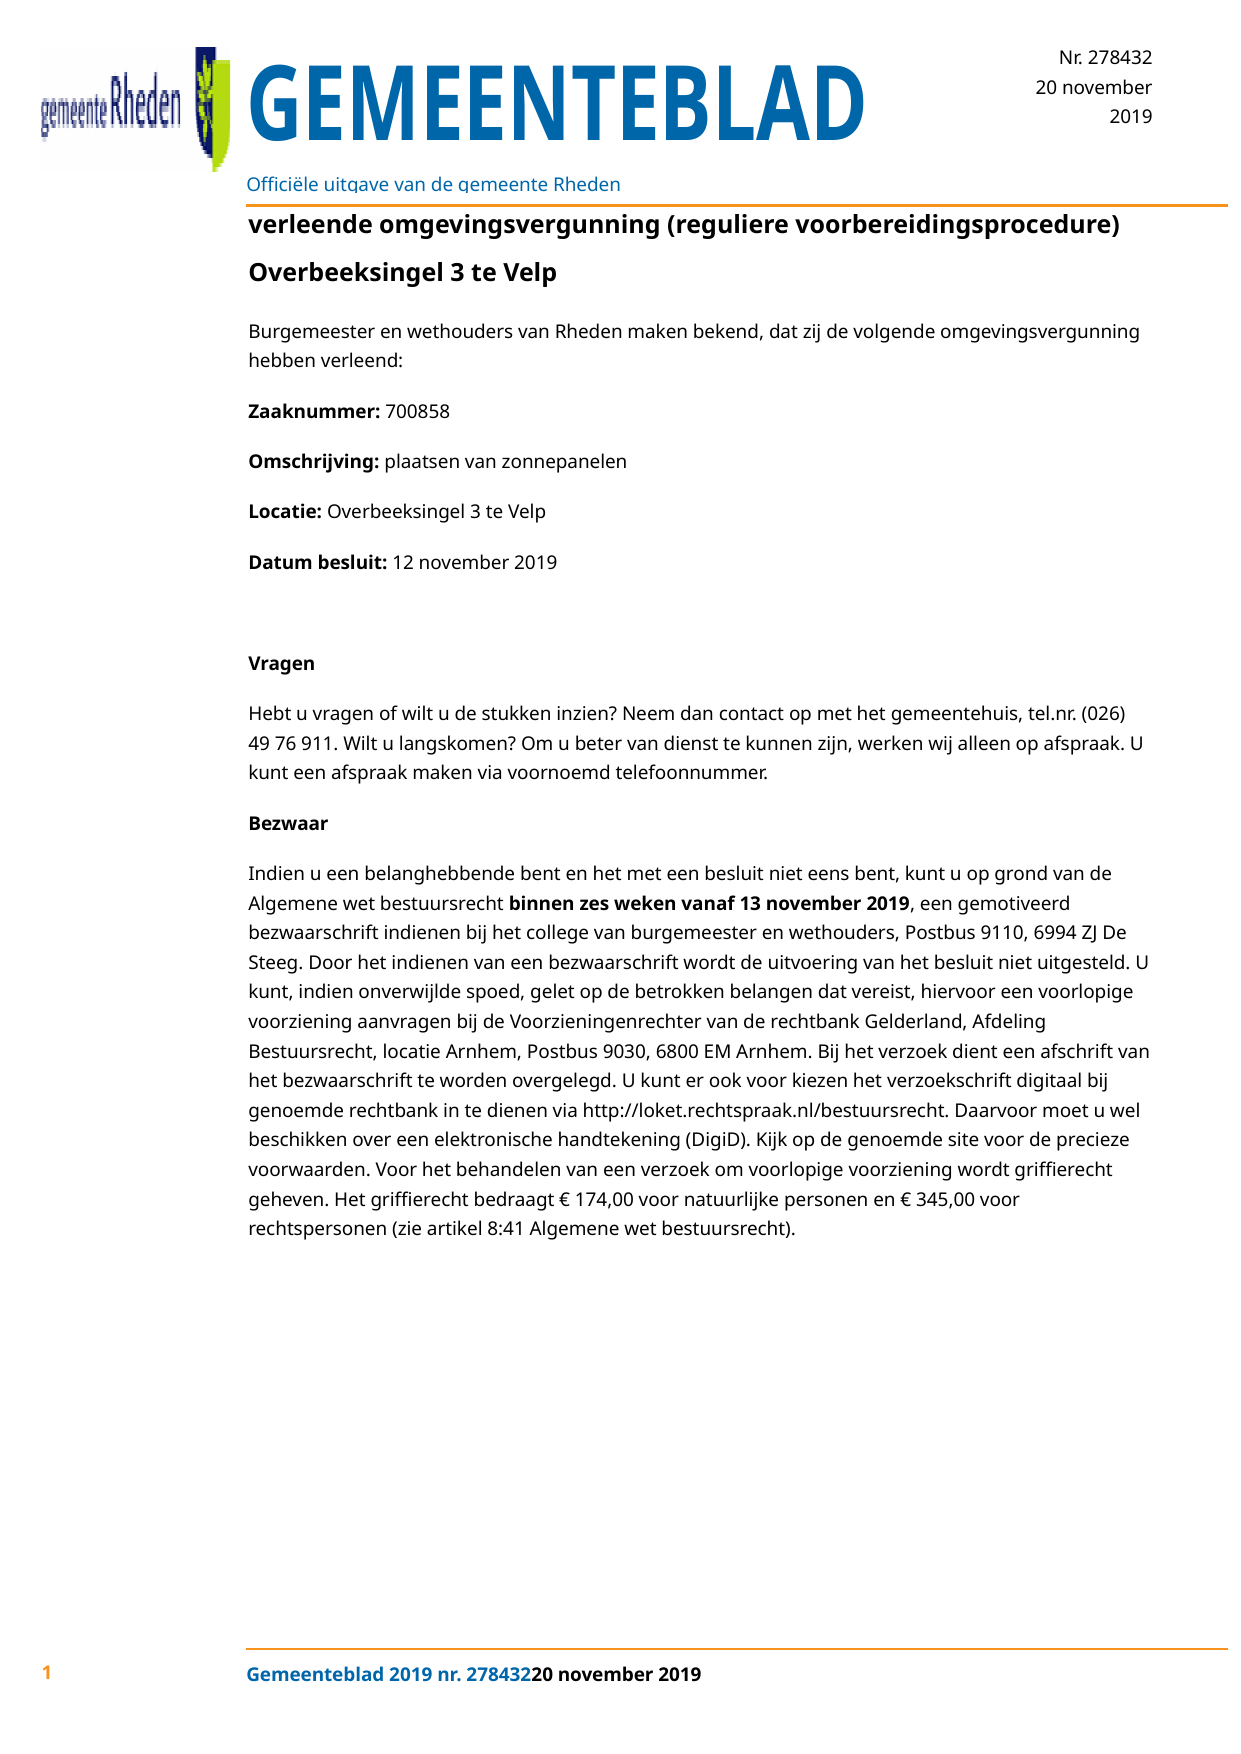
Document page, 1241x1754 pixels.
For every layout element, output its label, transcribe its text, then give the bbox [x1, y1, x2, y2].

text Omschrijving: plaatsen van zonnepanelen [248, 448, 1152, 474]
text Burgemeester en wethouders van Rheden maken bekend, dat zij de volgende omgevingsvergunning hebben verleend: [248, 318, 1152, 373]
text Bezwaar [248, 810, 1152, 836]
text Datum besluit: 12 november 2019 [248, 549, 1152, 575]
text Locatie: Overbeeksingel 3 te Velp [248, 499, 1152, 524]
text Zaaknummer: 700858 [248, 398, 1152, 424]
text Hebt u vragen of wilt u de stukken inzien? Neem dan contact op met het gemeentehuis, tel.nr. (026) 49 76 911. Wilt u langskomen? Om u beter van dienst te kunnen zijn, werken wij alleen op afspraak. U kunt een afspraak maken via voornoemd telefoonnummer. [248, 700, 1152, 785]
text verleende omgevingsvergunning (reguliere voorbereidingsprocedure) Overbeeksingel 3 te Velp [248, 207, 1152, 288]
text Vragen [248, 650, 1152, 676]
picture [41, 47, 231, 172]
text Indien u een belanghebbende bent en het met een besluit niet eens bent, kunt u op grond van de Algemene wet bestuursrecht binnen zes weken vanaf 13 november 2019, een gemotiveerd bezwaarschrift indienen bij het college van burgemeester en wethouders, Postbus 9110, 6994 ZJ De Steeg. Door het indienen van een bezwaarschrift wordt de uitvoering van het besluit niet uitgesteld. U kunt, indien onverwijlde spoed, gelet op de betrokken belangen dat vereist, hiervoor een voorlopige voorziening aanvragen bij de Voorzieningenrechter van de rechtbank Gelderland, Afdeling Bestuursrecht, locatie Arnhem, Postbus 9030, 6800 EM Arnhem. Bij het verzoek dient een afschrift van het bezwaarschrift te worden overgelegd. U kunt er ook voor kiezen het verzoekschrift digitaal bij genoemde rechtbank in te dienen via http://loket.rechtspraak.nl/bestuursrecht. Daarvoor moet u wel beschikken over een elektronische handtekening (DigiD). Kijk op de genoemde site voor de precieze voorwaarden. Voor het behandelen van een verzoek om voorlopige voorziening wordt griffierecht geheven. Het griffierecht bedraagt € 174,00 voor natuurlijke personen en € 345,00 voor rechtspersonen (zie artikel 8:41 Algemene wet bestuursrecht). [248, 860, 1152, 1241]
